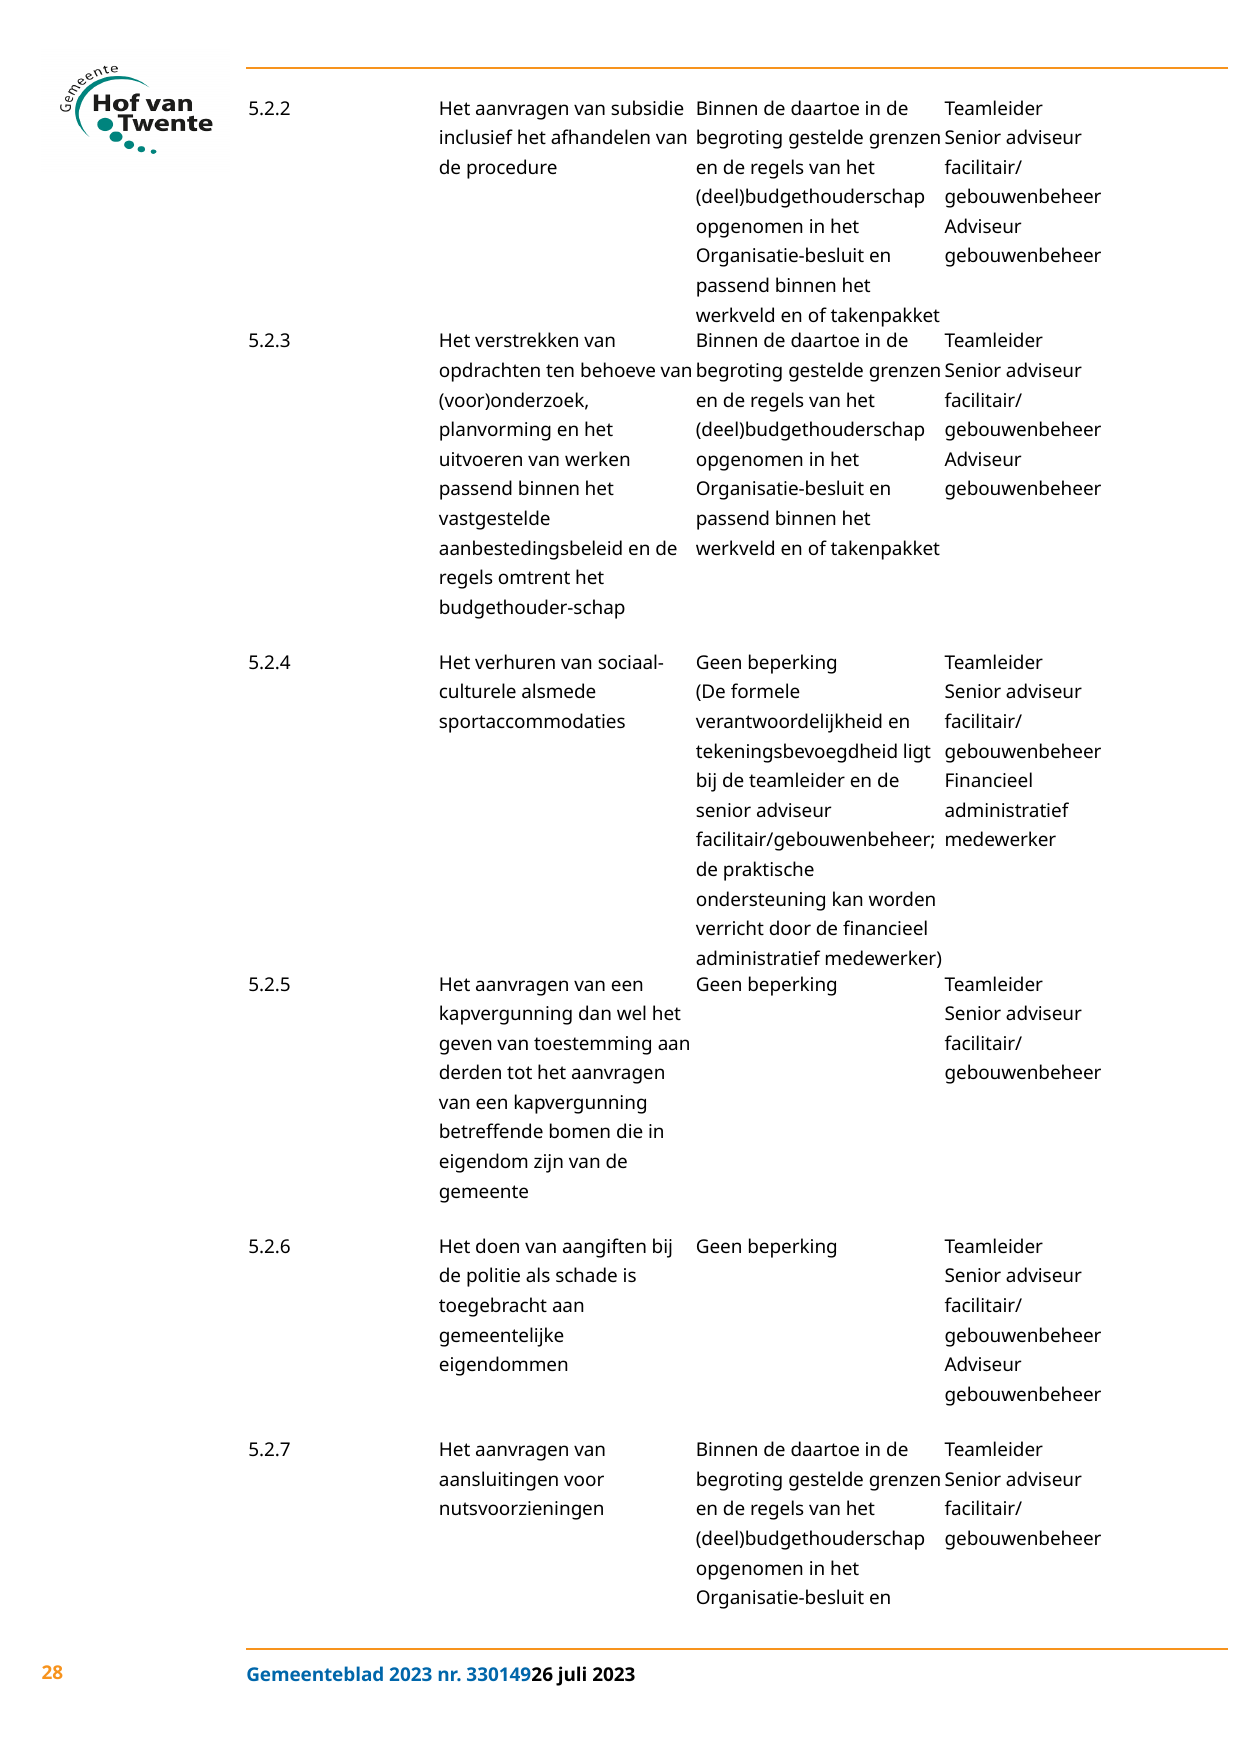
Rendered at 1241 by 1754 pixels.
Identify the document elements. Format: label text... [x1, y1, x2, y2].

table_cell 5.2.5 [248, 971, 439, 1233]
table_cell 5.2.4 [248, 649, 439, 971]
table_cell Het aanvragen van subsidie inclusief het afhandelen van de procedure [439, 95, 696, 328]
table_cell 5.2.3 [248, 328, 439, 649]
table_cell Teamleider Senior adviseur facilitair/ gebouwenbeheer Adviseur gebouwenbeheer [944, 1233, 1152, 1436]
table_cell Geen beperking [696, 971, 944, 1233]
table_cell Teamleider Senior adviseur facilitair/ gebouwenbeheer [944, 1436, 1152, 1610]
table_cell Teamleider Senior adviseur facilitair/ gebouwenbeheer [944, 971, 1152, 1233]
table_cell Het verhuren van sociaal-culturele alsmede sportaccommodaties [439, 649, 696, 971]
table_cell Het aanvragen van een kapvergunning dan wel het geven van toestemming aan derden tot het aanvragen van een kapvergunning betreffende bomen die in eigendom zijn van de gemeente [439, 971, 696, 1233]
table_cell 5.2.7 [248, 1436, 439, 1610]
table_cell 5.2.2 [248, 95, 439, 328]
table_cell Binnen de daartoe in de begroting gestelde grenzen en de regels van het (deel)budgethouderschap opgenomen in het Organisatie-besluit en passend binnen het werkveld en of takenpakket [696, 328, 944, 649]
table_cell Het verstrekken van opdrachten ten behoeve van (voor)onderzoek, planvorming en het uitvoeren van werken passend binnen het vastgestelde aanbestedingsbeleid en de regels omtrent het budgethouder-schap [439, 328, 696, 649]
table_cell Teamleider Senior adviseur facilitair/ gebouwenbeheer Adviseur gebouwenbeheer [944, 328, 1152, 649]
table_cell Binnen de daartoe in de begroting gestelde grenzen en de regels van het (deel)budgethouderschap opgenomen in het Organisatie-besluit en passend binnen het werkveld en of takenpakket [696, 95, 944, 328]
table_cell Teamleider Senior adviseur facilitair/ gebouwenbeheer Financieel administratief medewerker [944, 649, 1152, 971]
table_cell Geen beperking (De formele verantwoordelijkheid en tekeningsbevoegdheid ligt bij de teamleider en de senior adviseur facilitair/gebouwenbeheer; de praktische ondersteuning kan worden verricht door de financieel administratief medewerker) [696, 649, 944, 971]
picture [41, 47, 231, 172]
table_cell Geen beperking [696, 1233, 944, 1436]
table_cell Binnen de daartoe in de begroting gestelde grenzen en de regels van het (deel)budgethouderschap opgenomen in het Organisatie-besluit en [696, 1436, 944, 1610]
table_cell Het aanvragen van aansluitingen voor nutsvoorzieningen [439, 1436, 696, 1610]
table_cell Het doen van aangiften bij de politie als schade is toegebracht aan gemeentelijke eigendommen [439, 1233, 696, 1436]
table_cell Teamleider Senior adviseur facilitair/ gebouwenbeheer Adviseur gebouwenbeheer [944, 95, 1152, 328]
table_cell 5.2.6 [248, 1233, 439, 1436]
